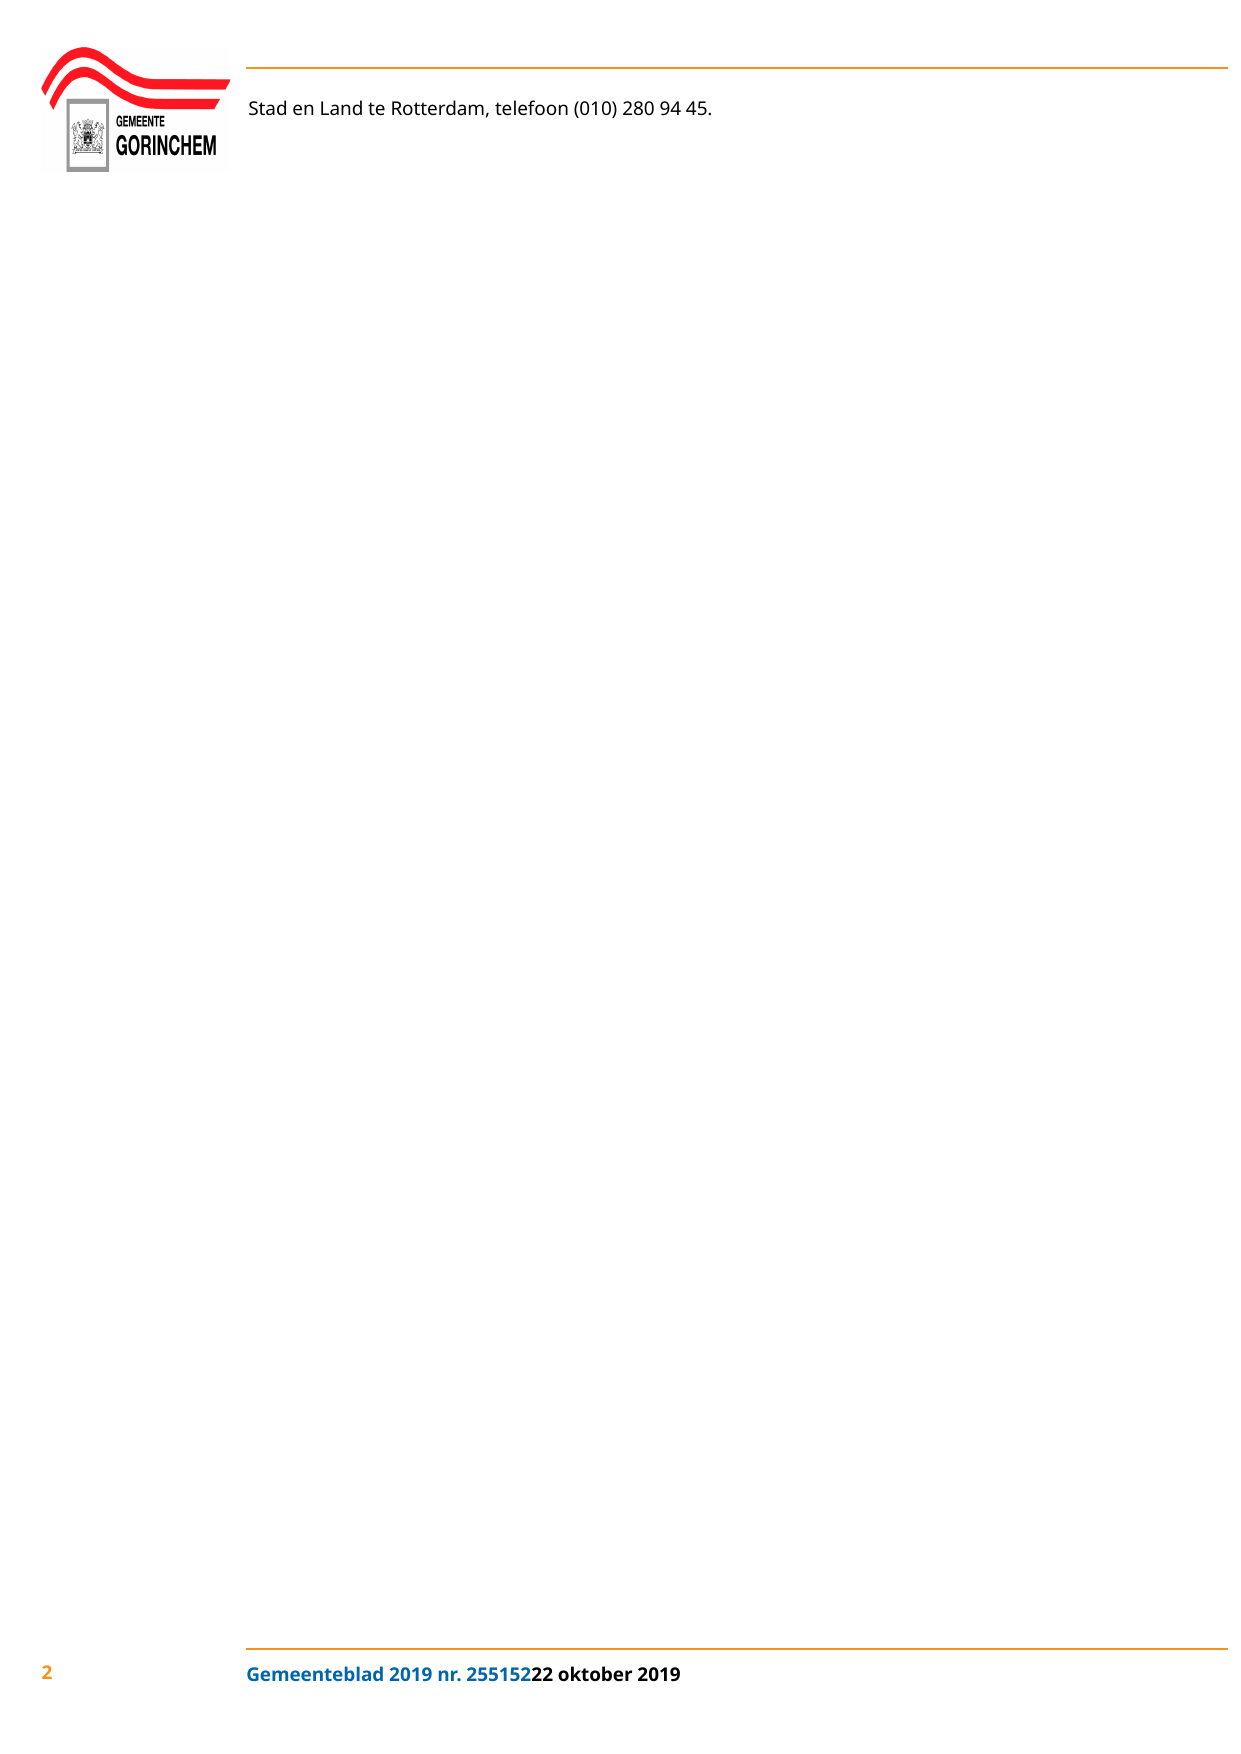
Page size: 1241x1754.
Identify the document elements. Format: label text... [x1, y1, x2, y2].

text Stad en Land te Rotterdam, telefoon (010) 280 94 45. [248, 95, 1152, 121]
picture [41, 47, 231, 172]
